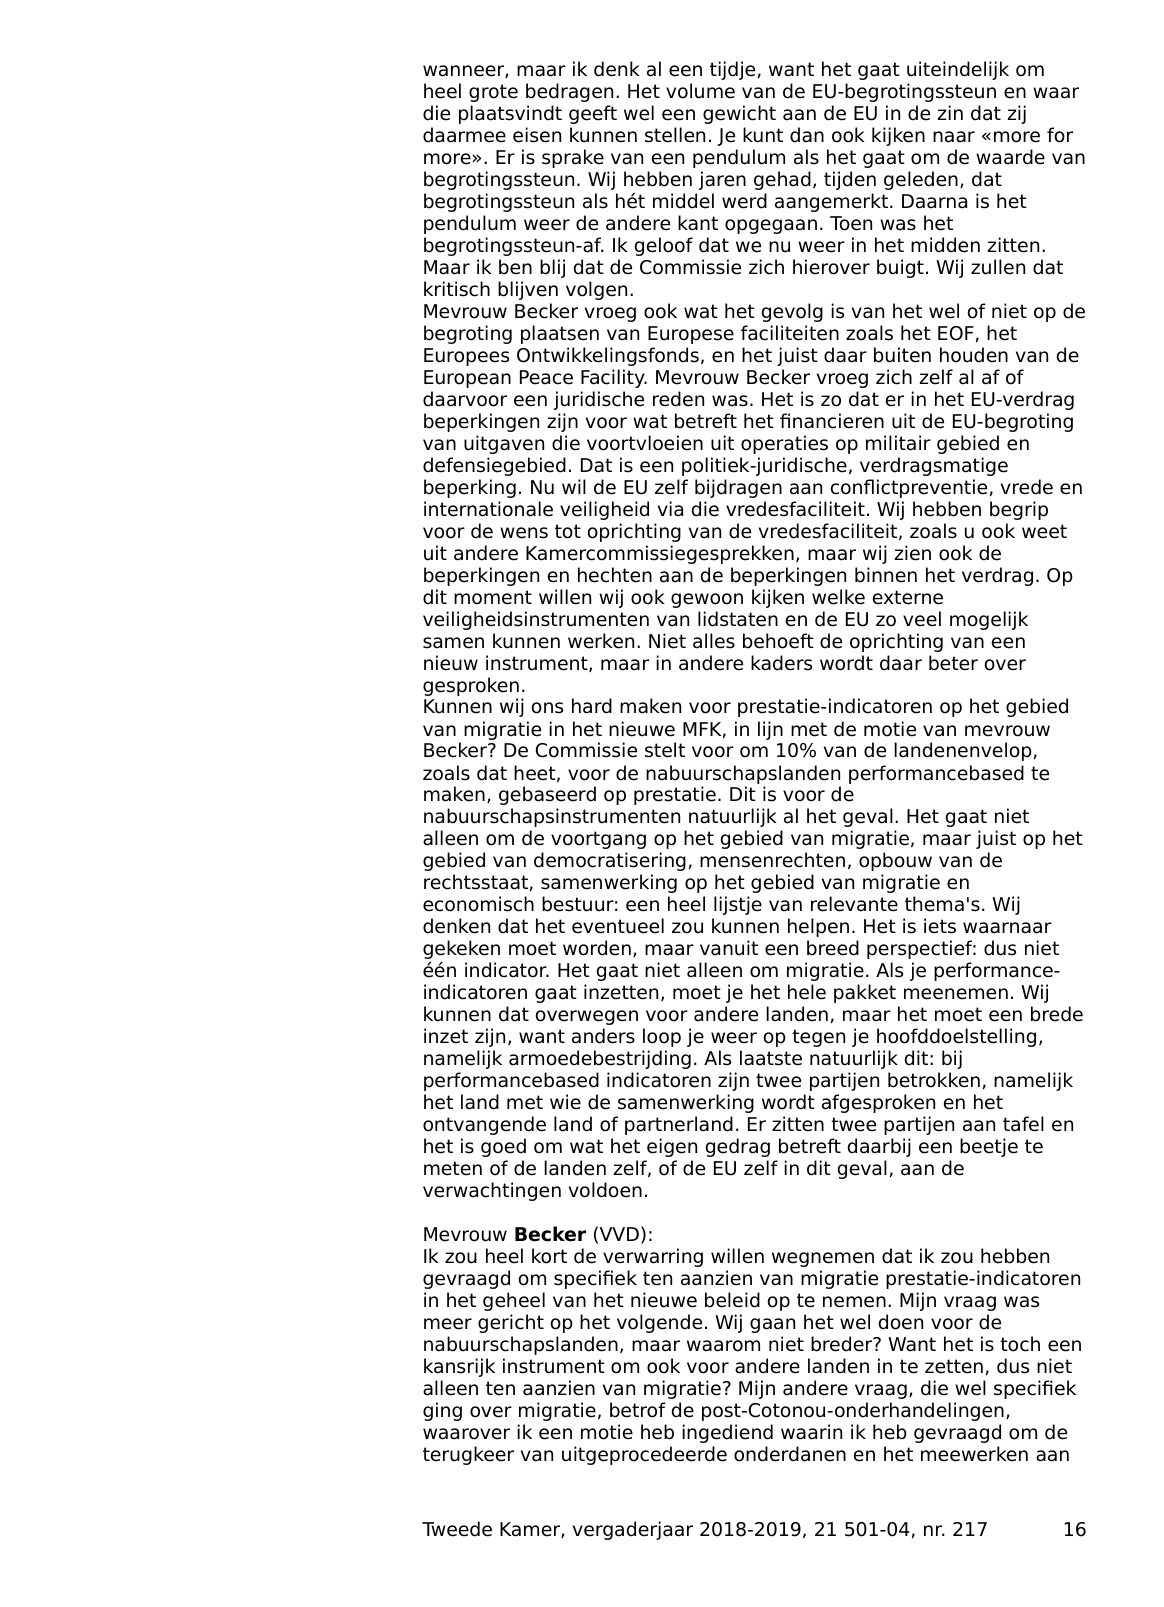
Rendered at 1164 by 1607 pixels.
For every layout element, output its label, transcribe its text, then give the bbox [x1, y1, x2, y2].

text Mevrouw Becker vroeg ook wat het gevolg is van het wel of niet op de begroting plaatsen van Europese faciliteiten zoals het EOF, het Europees Ontwikkelingsfonds, en het juist daar buiten houden van de European Peace Facility. Mevrouw Becker vroeg zich zelf al af of daarvoor een juridische reden was. Het is zo dat er in het EU-verdrag beperkingen zijn voor wat betreft het financieren uit de EU-begroting van uitgaven die voortvloeien uit operaties op militair gebied en defensiegebied. Dat is een politiek-juridische, verdragsmatige beperking. Nu wil de EU zelf bijdragen aan conflictpreventie, vrede en internationale veiligheid via die vredesfaciliteit. Wij hebben begrip voor de wens tot oprichting van de vredesfaciliteit, zoals u ook weet uit andere Kamercommissiegesprekken, maar wij zien ook de beperkingen en hechten aan de beperkingen binnen het verdrag. Op dit moment willen wij ook gewoon kijken welke externe veiligheidsinstrumenten van lidstaten en de EU zo veel mogelijk samen kunnen werken. Niet alles behoeft de oprichting van een nieuw instrument, maar in andere kaders wordt daar beter over gesproken. [422, 301, 1087, 696]
text wanneer, maar ik denk al een tijdje, want het gaat uiteindelijk om heel grote bedragen. Het volume van de EU-begrotingssteun en waar die plaatsvindt geeft wel een gewicht aan de EU in de zin dat zij daarmee eisen kunnen stellen. Je kunt dan ook kijken naar «more for more». Er is sprake van een pendulum als het gaat om de waarde van begrotingssteun. Wij hebben jaren gehad, tijden geleden, dat begrotingssteun als hét middel werd aangemerkt. Daarna is het pendulum weer de andere kant opgegaan. Toen was het begrotingssteun-af. Ik geloof dat we nu weer in het midden zitten. Maar ik ben blij dat de Commissie zich hierover buigt. Wij zullen dat kritisch blijven volgen. [422, 59, 1087, 301]
text Kunnen wij ons hard maken voor prestatie-indicatoren op het gebied van migratie in het nieuwe MFK, in lijn met de motie van mevrouw Becker? De Commissie stelt voor om 10% van de landenenvelop, zoals dat heet, voor de nabuurschapslanden performancebased te maken, gebaseerd op prestatie. Dit is voor de nabuurschapsinstrumenten natuurlijk al het geval. Het gaat niet alleen om de voortgang op het gebied van migratie, maar juist op het gebied van democratisering, mensenrechten, opbouw van de rechtsstaat, samenwerking op het gebied van migratie en economisch bestuur: een heel lijstje van relevante thema's. Wij denken dat het eventueel zou kunnen helpen. Het is iets waarnaar gekeken moet worden, maar vanuit een breed perspectief: dus niet één indicator. Het gaat niet alleen om migratie. Als je performance-indicatoren gaat inzetten, moet je het hele pakket meenemen. Wij kunnen dat overwegen voor andere landen, maar het moet een brede inzet zijn, want anders loop je weer op tegen je hoofddoelstelling, namelijk armoedebestrijding. Als laatste natuurlijk dit: bij performancebased indicatoren zijn twee partijen betrokken, namelijk het land met wie de samenwerking wordt afgesproken en het ontvangende land of partnerland. Er zitten twee partijen aan tafel en het is goed om wat het eigen gedrag betreft daarbij een beetje te meten of de landen zelf, of de EU zelf in dit geval, aan de verwachtingen voldoen. [422, 696, 1087, 1202]
text Mevrouw Becker (VVD): [422, 1224, 1087, 1246]
text Ik zou heel kort de verwarring willen wegnemen dat ik zou hebben gevraagd om specifiek ten aanzien van migratie prestatie-indicatoren in het geheel van het nieuwe beleid op te nemen. Mijn vraag was meer gericht op het volgende. Wij gaan het wel doen voor de nabuurschapslanden, maar waarom niet breder? Want het is toch een kansrijk instrument om ook voor andere landen in te zetten, dus niet alleen ten aanzien van migratie? Mijn andere vraag, die wel specifiek ging over migratie, betrof de post-Cotonou-onderhandelingen, waarover ik een motie heb ingediend waarin ik heb gevraagd om de terugkeer van uitgeprocedeerde onderdanen en het meewerken aan [422, 1246, 1087, 1466]
